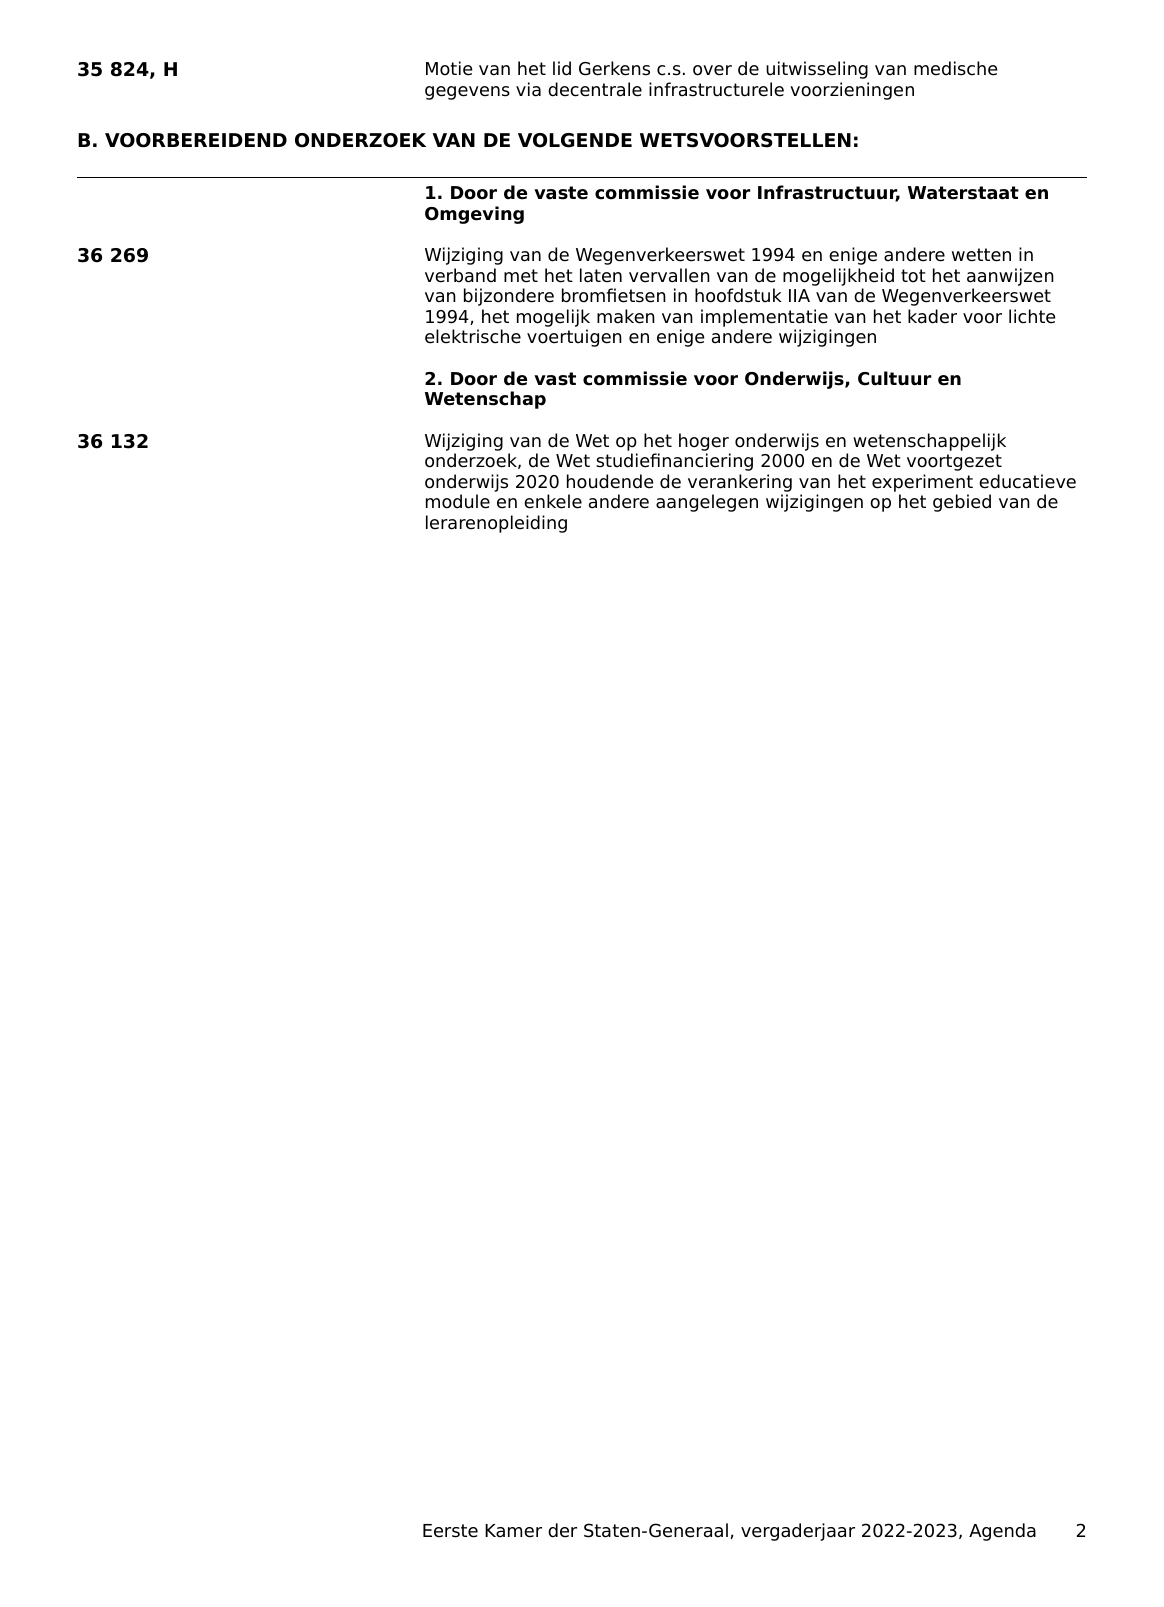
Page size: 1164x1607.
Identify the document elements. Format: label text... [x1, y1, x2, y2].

table_cell 36 132 [77, 431, 401, 534]
table_cell [77, 369, 401, 410]
table_cell [401, 410, 418, 431]
table_cell 35 824, H [77, 59, 401, 100]
table_cell [418, 224, 1087, 245]
table_header 1. Door de vaste commissie voor Infrastructuur, Waterstaat en Omgeving [418, 178, 1087, 224]
table_cell [401, 245, 418, 348]
table_cell [401, 59, 418, 100]
table_cell [401, 431, 418, 534]
table_cell [401, 348, 418, 369]
table_cell Motie van het lid Gerkens c.s. over de uitwisseling van medische gegevens via decentrale infrastructurele voorzieningen [418, 59, 1087, 100]
table_cell 36 269 [77, 245, 401, 348]
table_cell [77, 348, 401, 369]
table_cell Wijziging van de Wegenverkeerswet 1994 en enige andere wetten in verband met het laten vervallen van de mogelijkheid tot het aanwijzen van bijzondere bromfietsen in hoofdstuk IIA van de Wegenverkeerswet 1994, het mogelijk maken van implementatie van het kader voor lichte elektrische voertuigen en enige andere wijzigingen [418, 245, 1087, 348]
subtitle B. VOORBEREIDEND ONDERZOEK VAN DE VOLGENDE WETSVOORSTELLEN: [77, 130, 1087, 152]
table_header [77, 178, 401, 224]
table_cell [401, 224, 418, 245]
table_cell Wijziging van de Wet op het hoger onderwijs en wetenschappelijk onderzoek, de Wet studiefinanciering 2000 en de Wet voortgezet onderwijs 2020 houdende de verankering van het experiment educatieve module en enkele andere aangelegen wijzigingen op het gebied van de lerarenopleiding [418, 431, 1087, 534]
table_cell [77, 224, 401, 245]
table_cell [418, 410, 1087, 431]
table_cell [418, 348, 1087, 369]
table_cell 2. Door de vast commissie voor Onderwijs, Cultuur en Wetenschap [418, 369, 1087, 410]
table_cell [401, 369, 418, 410]
table_cell [77, 410, 401, 431]
table_header [401, 178, 418, 224]
